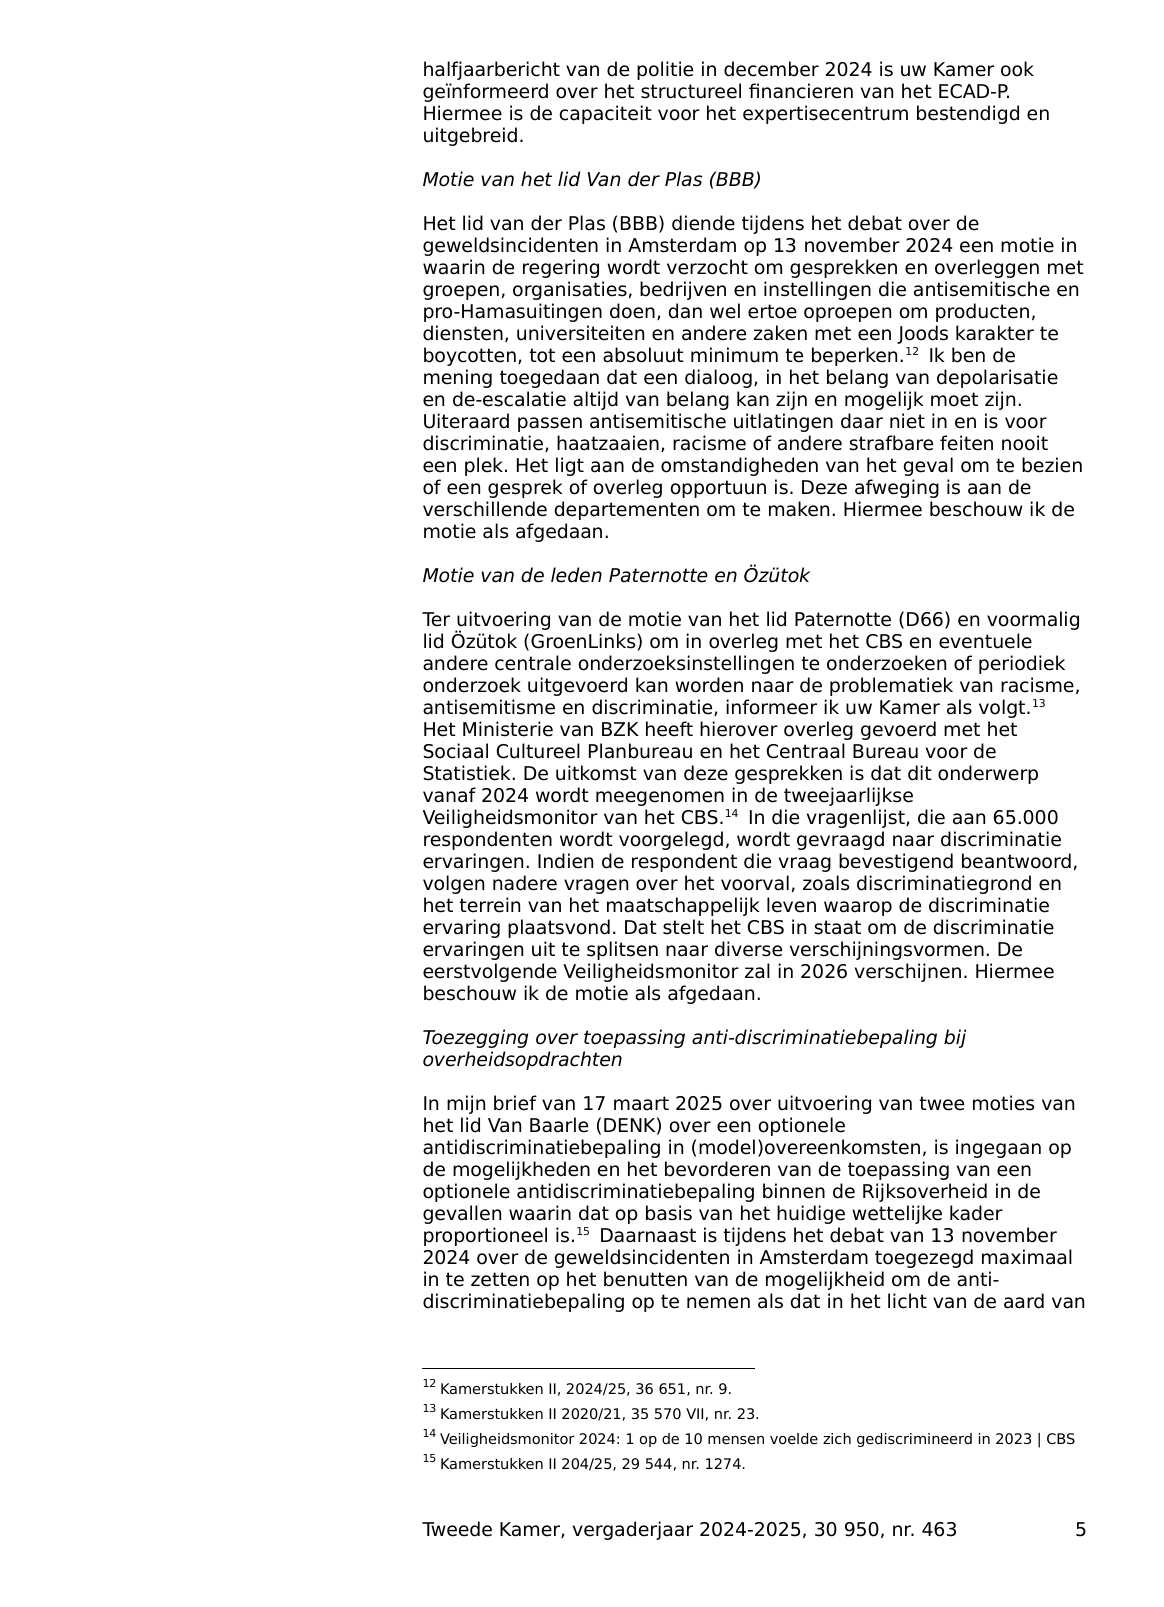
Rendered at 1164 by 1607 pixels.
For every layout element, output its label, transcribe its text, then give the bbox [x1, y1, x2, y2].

text Het lid van der Plas (BBB) diende tijdens het debat over de geweldsincidenten in Amsterdam op 13 november 2024 een motie in waarin de regering wordt verzocht om gesprekken en overleggen met groepen, organisaties, bedrijven en instellingen die antisemitische en pro-Hamasuitingen doen, dan wel ertoe oproepen om producten, diensten, universiteiten en andere zaken met een Joods karakter te boycotten, tot een absoluut minimum te beperken. Ik ben de mening toegedaan dat een dialoog, in het belang van depolarisatie en de-escalatie altijd van belang kan zijn en mogelijk moet zijn. Uiteraard passen antisemitische uitlatingen daar niet in en is voor discriminatie, haatzaaien, racisme of andere strafbare feiten nooit een plek. Het ligt aan de omstandigheden van het geval om te bezien of een gesprek of overleg opportuun is. Deze afweging is aan de verschillende departementen om te maken. Hiermee beschouw ik de motie als afgedaan. [422, 213, 1087, 543]
text halfjaarbericht van de politie in december 2024 is uw Kamer ook geïnformeerd over het structureel financieren van het ECAD-P. Hiermee is de capaciteit voor het expertisecentrum bestendigd en uitgebreid. [422, 59, 1087, 147]
subtitle Motie van het lid Van der Plas (BBB) [422, 169, 1087, 191]
text In mijn brief van 17 maart 2025 over uitvoering van twee moties van het lid Van Baarle (DENK) over een optionele antidiscriminatiebepaling in (model)overeenkomsten, is ingegaan op de mogelijkheden en het bevorderen van de toepassing van een optionele antidiscriminatiebepaling binnen de Rijksoverheid in de gevallen waarin dat op basis van het huidige wettelijke kader proportioneel is. Daarnaast is tijdens het debat van 13 november 2024 over de geweldsincidenten in Amsterdam toegezegd maximaal in te zetten op het benutten van de mogelijkheid om de anti-discriminatiebepaling op te nemen als dat in het licht van de aard van [422, 1093, 1087, 1313]
text Kamerstukken II, 2024/25, 36 651, nr. 9. [422, 1377, 1087, 1399]
text Veiligheidsmonitor 2024: 1 op de 10 mensen voelde zich gediscrimineerd in 2023 | CBS [422, 1427, 1087, 1449]
subtitle Motie van de leden Paternotte en Özütok [422, 565, 1087, 587]
subtitle Toezegging over toepassing anti-discriminatiebepaling bij overheidsopdrachten [422, 1027, 1087, 1071]
text Ter uitvoering van de motie van het lid Paternotte (D66) en voormalig lid Özütok (GroenLinks) om in overleg met het CBS en eventuele andere centrale onderzoeksinstellingen te onderzoeken of periodiek onderzoek uitgevoerd kan worden naar de problematiek van racisme, antisemitisme en discriminatie, informeer ik uw Kamer als volgt. Het Ministerie van BZK heeft hierover overleg gevoerd met het Sociaal Cultureel Planbureau en het Centraal Bureau voor de Statistiek. De uitkomst van deze gesprekken is dat dit onderwerp vanaf 2024 wordt meegenomen in de tweejaarlijkse Veiligheidsmonitor van het CBS. In die vragenlijst, die aan 65.000 respondenten wordt voorgelegd, wordt gevraagd naar discriminatie ervaringen. Indien de respondent die vraag bevestigend beantwoord, volgen nadere vragen over het voorval, zoals discriminatiegrond en het terrein van het maatschappelijk leven waarop de discriminatie ervaring plaatsvond. Dat stelt het CBS in staat om de discriminatie ervaringen uit te splitsen naar diverse verschijningsvormen. De eerstvolgende Veiligheidsmonitor zal in 2026 verschijnen. Hiermee beschouw ik de motie als afgedaan. [422, 609, 1087, 1005]
text Kamerstukken II 204/25, 29 544, nr. 1274. [422, 1452, 1087, 1474]
text Kamerstukken II 2020/21, 35 570 VII, nr. 23. [422, 1402, 1087, 1424]
